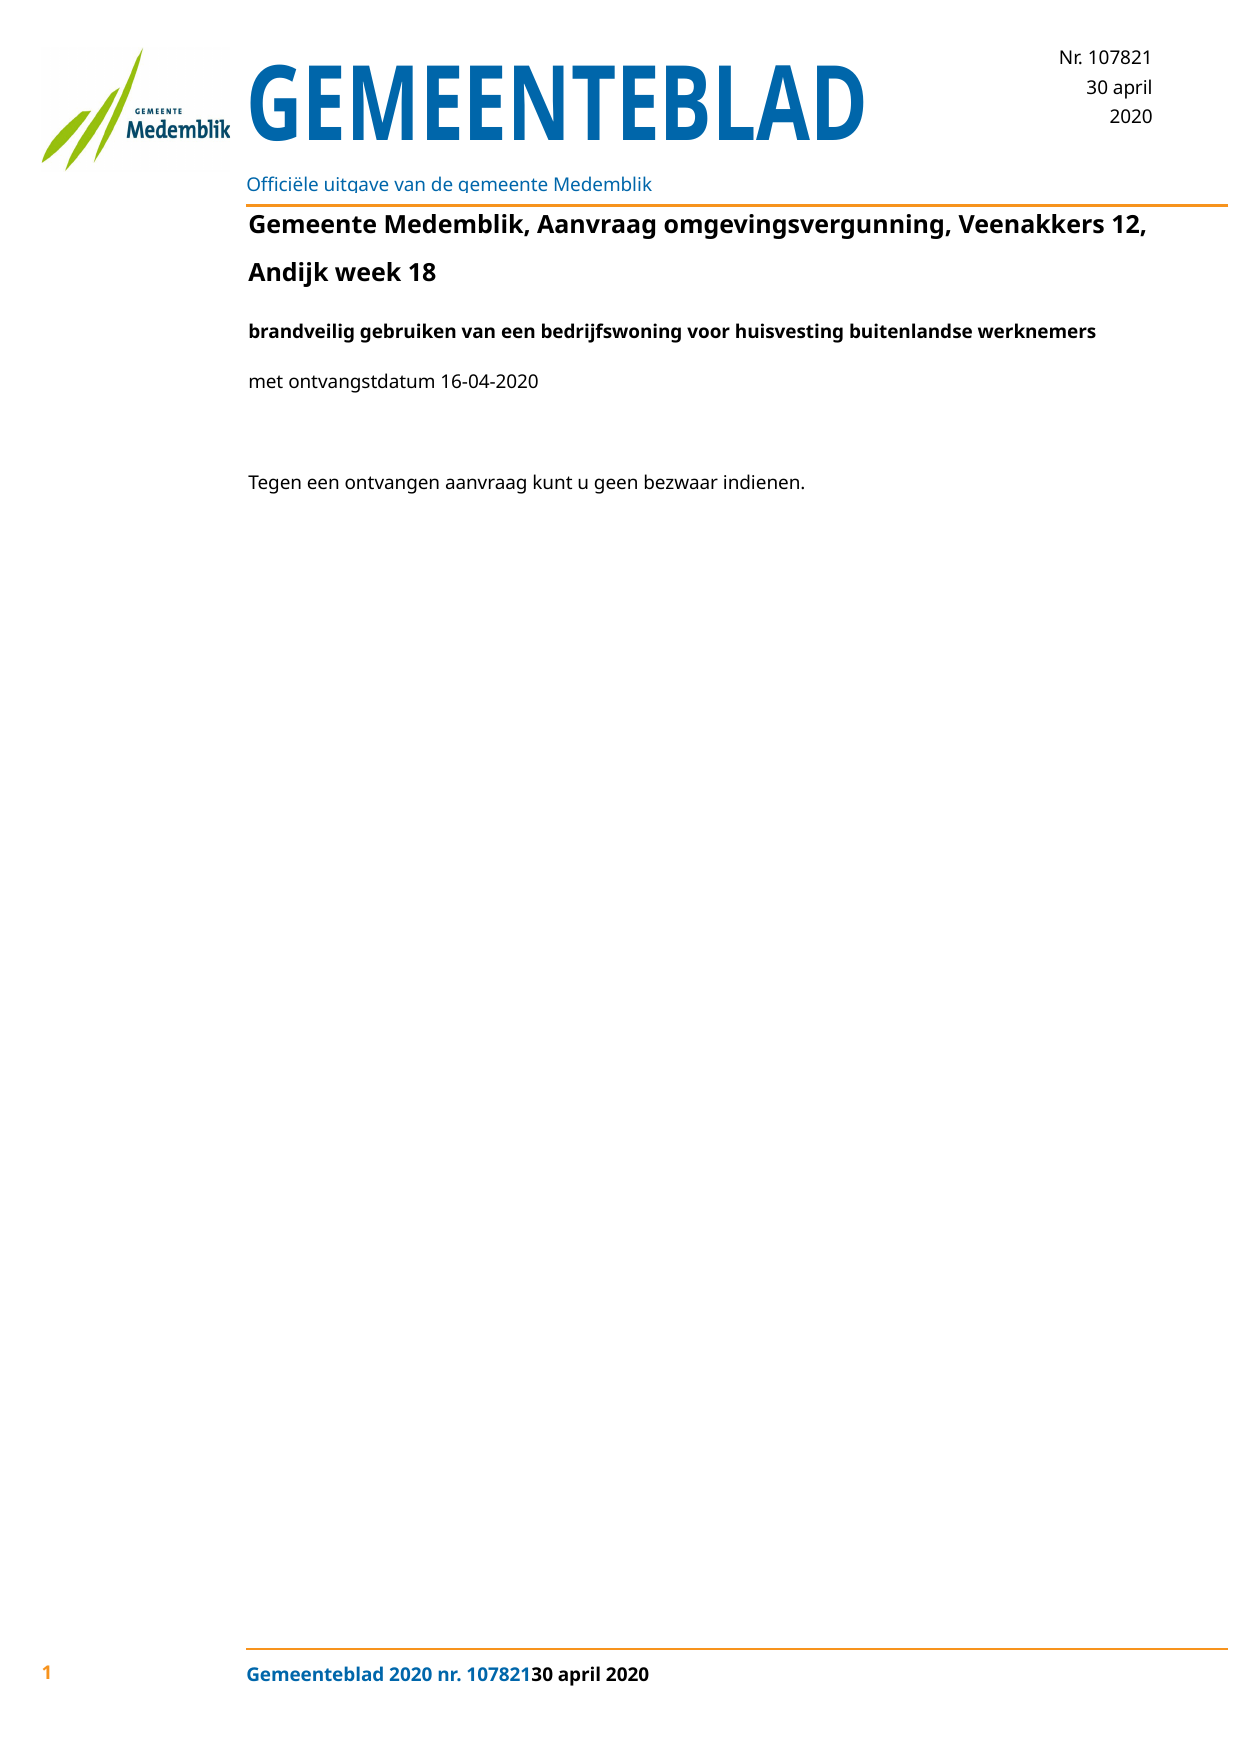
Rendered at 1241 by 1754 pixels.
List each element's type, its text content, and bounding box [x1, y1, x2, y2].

text Tegen een ontvangen aanvraag kunt u geen bezwaar indienen. [248, 469, 1152, 495]
text met ontvangstdatum 16-04-2020 [248, 368, 1152, 394]
text brandveilig gebruiken van een bedrijfswoning voor huisvesting buitenlandse werknemers [248, 318, 1152, 344]
text Gemeente Medemblik, Aanvraag omgevingsvergunning, Veenakkers 12, Andijk week 18 [248, 207, 1152, 288]
picture [41, 47, 231, 172]
